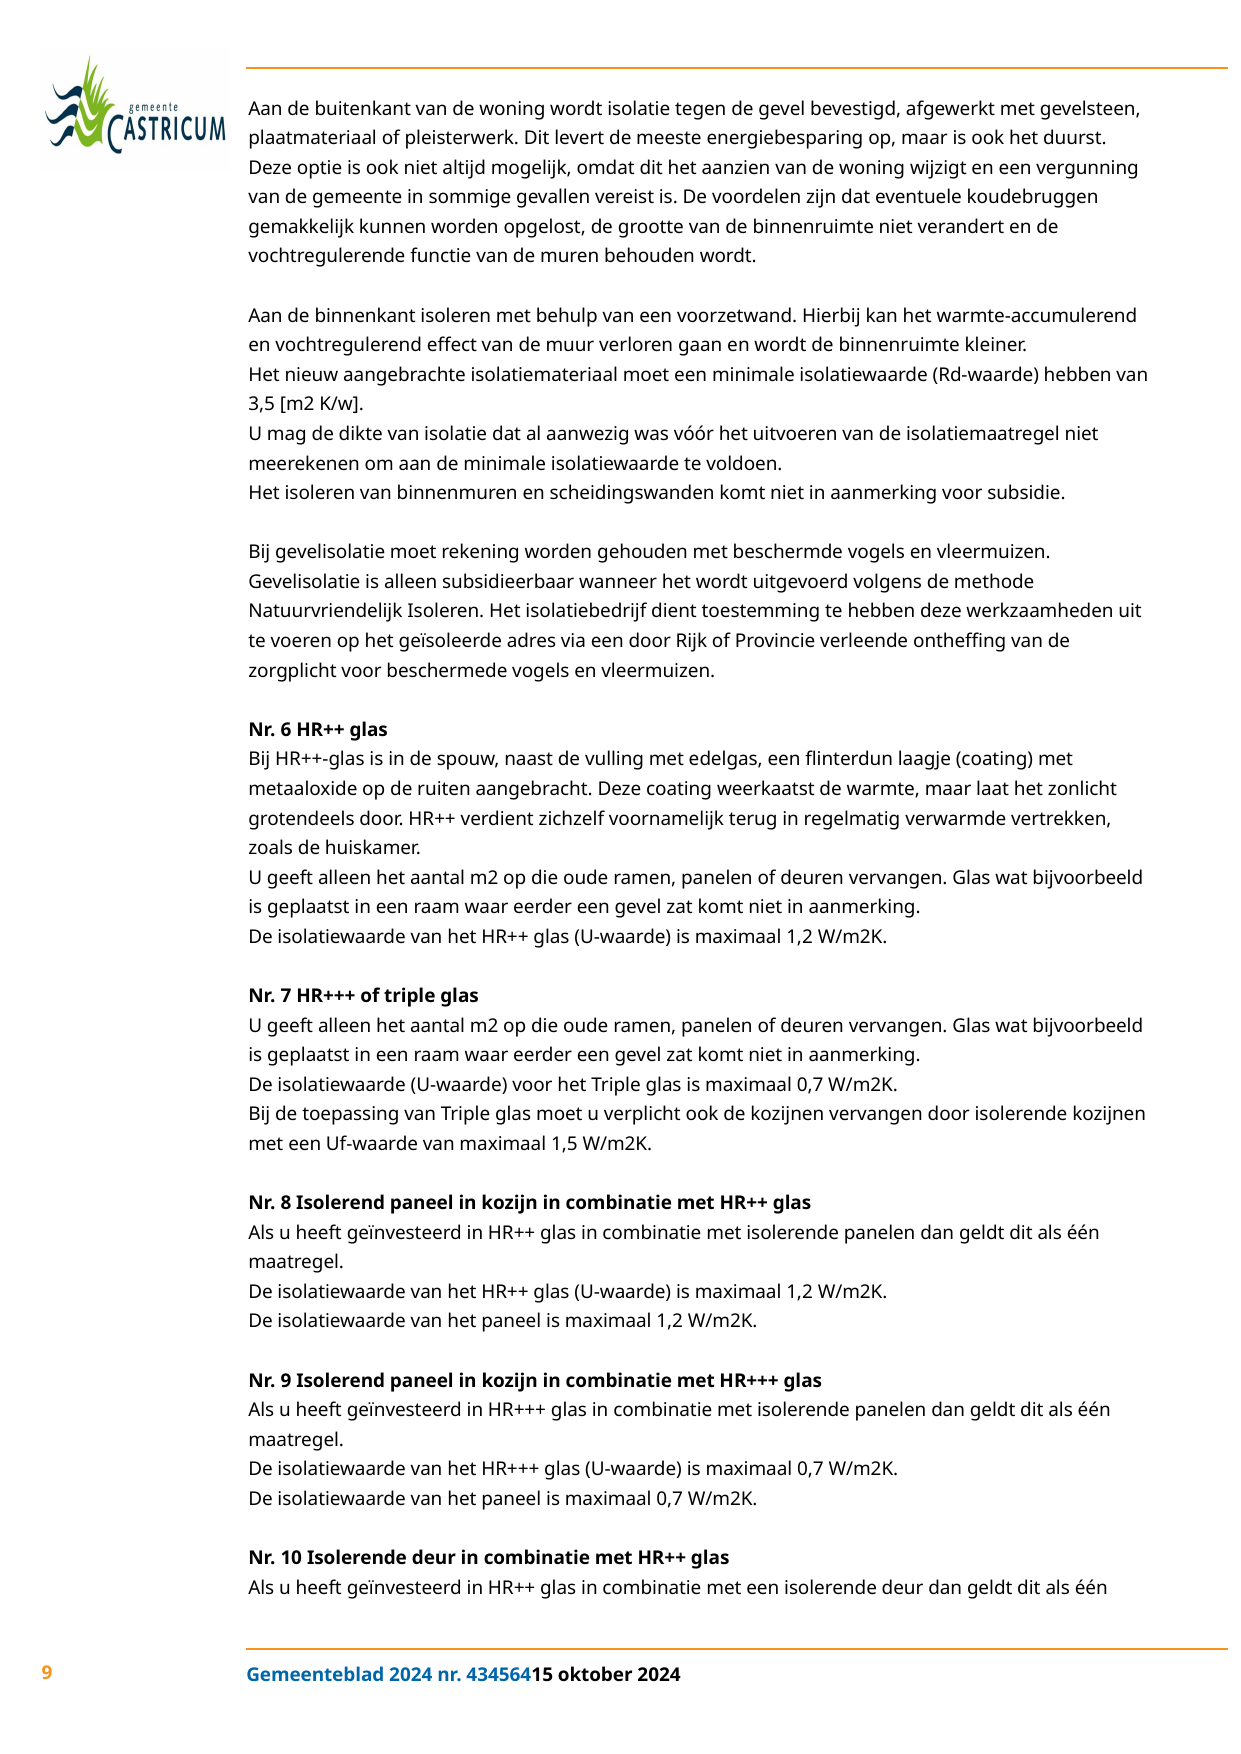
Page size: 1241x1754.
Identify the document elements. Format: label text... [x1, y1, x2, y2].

text De isolatiewaarde van het paneel is maximaal 1,2 W/m2K. [248, 1308, 1152, 1333]
text U geeft alleen het aantal m2 op die oude ramen, panelen of deuren vervangen. Glas wat bijvoorbeeld is geplaatst in een raam waar eerder een gevel zat komt niet in aanmerking. [248, 864, 1152, 919]
text De isolatiewaarde (U-waarde) voor het Triple glas is maximaal 0,7 W/m2K. [248, 1071, 1152, 1097]
text Als u heeft geïnvesteerd in HR+++ glas in combinatie met isolerende panelen dan geldt dit als één maatregel. [248, 1396, 1152, 1452]
text Nr. 6 HR++ glas [248, 716, 1152, 742]
text Nr. 10 Isolerende deur in combinatie met HR++ glas [248, 1544, 1152, 1570]
text De isolatiewaarde van het HR++ glas (U-waarde) is maximaal 1,2 W/m2K. [248, 923, 1152, 949]
text De isolatiewaarde van het paneel is maximaal 0,7 W/m2K. [248, 1485, 1152, 1511]
text Nr. 7 HR+++ of triple glas [248, 982, 1152, 1008]
text De isolatiewaarde van het HR+++ glas (U-waarde) is maximaal 0,7 W/m2K. [248, 1456, 1152, 1481]
picture [41, 47, 231, 172]
text Nr. 8 Isolerend paneel in kozijn in combinatie met HR++ glas [248, 1189, 1152, 1215]
text Bij HR++-glas is in de spouw, naast de vulling met edelgas, een flinterdun laagje (coating) met metaaloxide op de ruiten aangebracht. Deze coating weerkaatst de warmte, maar laat het zonlicht grotendeels door. HR++ verdient zichzelf voornamelijk terug in regelmatig verwarmde vertrekken, zoals de huiskamer. [248, 746, 1152, 860]
text Bij de toepassing van Triple glas moet u verplicht ook de kozijnen vervangen door isolerende kozijnen met een Uf-waarde van maximaal 1,5 W/m2K. [248, 1101, 1152, 1156]
text Deze optie is ook niet altijd mogelijk, omdat dit het aanzien van de woning wijzigt en een vergunning van de gemeente in sommige gevallen vereist is. De voordelen zijn dat eventuele koudebruggen gemakkelijk kunnen worden opgelost, de grootte van de binnenruimte niet verandert en de vochtregulerende functie van de muren behouden wordt. [248, 154, 1152, 268]
text U geeft alleen het aantal m2 op die oude ramen, panelen of deuren vervangen. Glas wat bijvoorbeeld is geplaatst in een raam waar eerder een gevel zat komt niet in aanmerking. [248, 1012, 1152, 1067]
text Aan de binnenkant isoleren met behulp van een voorzetwand. Hierbij kan het warmte-accumulerend en vochtregulerend effect van de muur verloren gaan en wordt de binnenruimte kleiner. [248, 302, 1152, 357]
text Bij gevelisolatie moet rekening worden gehouden met beschermde vogels en vleermuizen. Gevelisolatie is alleen subsidieerbaar wanneer het wordt uitgevoerd volgens de methode Natuurvriendelijk Isoleren. Het isolatiebedrijf dient toestemming te hebben deze werkzaamheden uit te voeren op het geïsoleerde adres via een door Rijk of Provincie verleende ontheffing van de zorgplicht voor beschermede vogels en vleermuizen. [248, 538, 1152, 683]
text Het nieuw aangebrachte isolatiemateriaal moet een minimale isolatiewaarde (Rd-waarde) hebben van 3,5 [m2 K/w]. [248, 361, 1152, 416]
text Aan de buitenkant van de woning wordt isolatie tegen de gevel bevestigd, afgewerkt met gevelsteen, plaatmateriaal of pleisterwerk. Dit levert de meeste energiebesparing op, maar is ook het duurst. [248, 95, 1152, 150]
text Het isoleren van binnenmuren en scheidingswanden komt niet in aanmerking voor subsidie. [248, 479, 1152, 505]
text Als u heeft geïnvesteerd in HR++ glas in combinatie met een isolerende deur dan geldt dit als één [248, 1574, 1152, 1600]
text Nr. 9 Isolerend paneel in kozijn in combinatie met HR+++ glas [248, 1367, 1152, 1393]
text De isolatiewaarde van het HR++ glas (U-waarde) is maximaal 1,2 W/m2K. [248, 1278, 1152, 1304]
text Als u heeft geïnvesteerd in HR++ glas in combinatie met isolerende panelen dan geldt dit als één maatregel. [248, 1219, 1152, 1274]
text U mag de dikte van isolatie dat al aanwezig was vóór het uitvoeren van de isolatiemaatregel niet meerekenen om aan de minimale isolatiewaarde te voldoen. [248, 420, 1152, 476]
